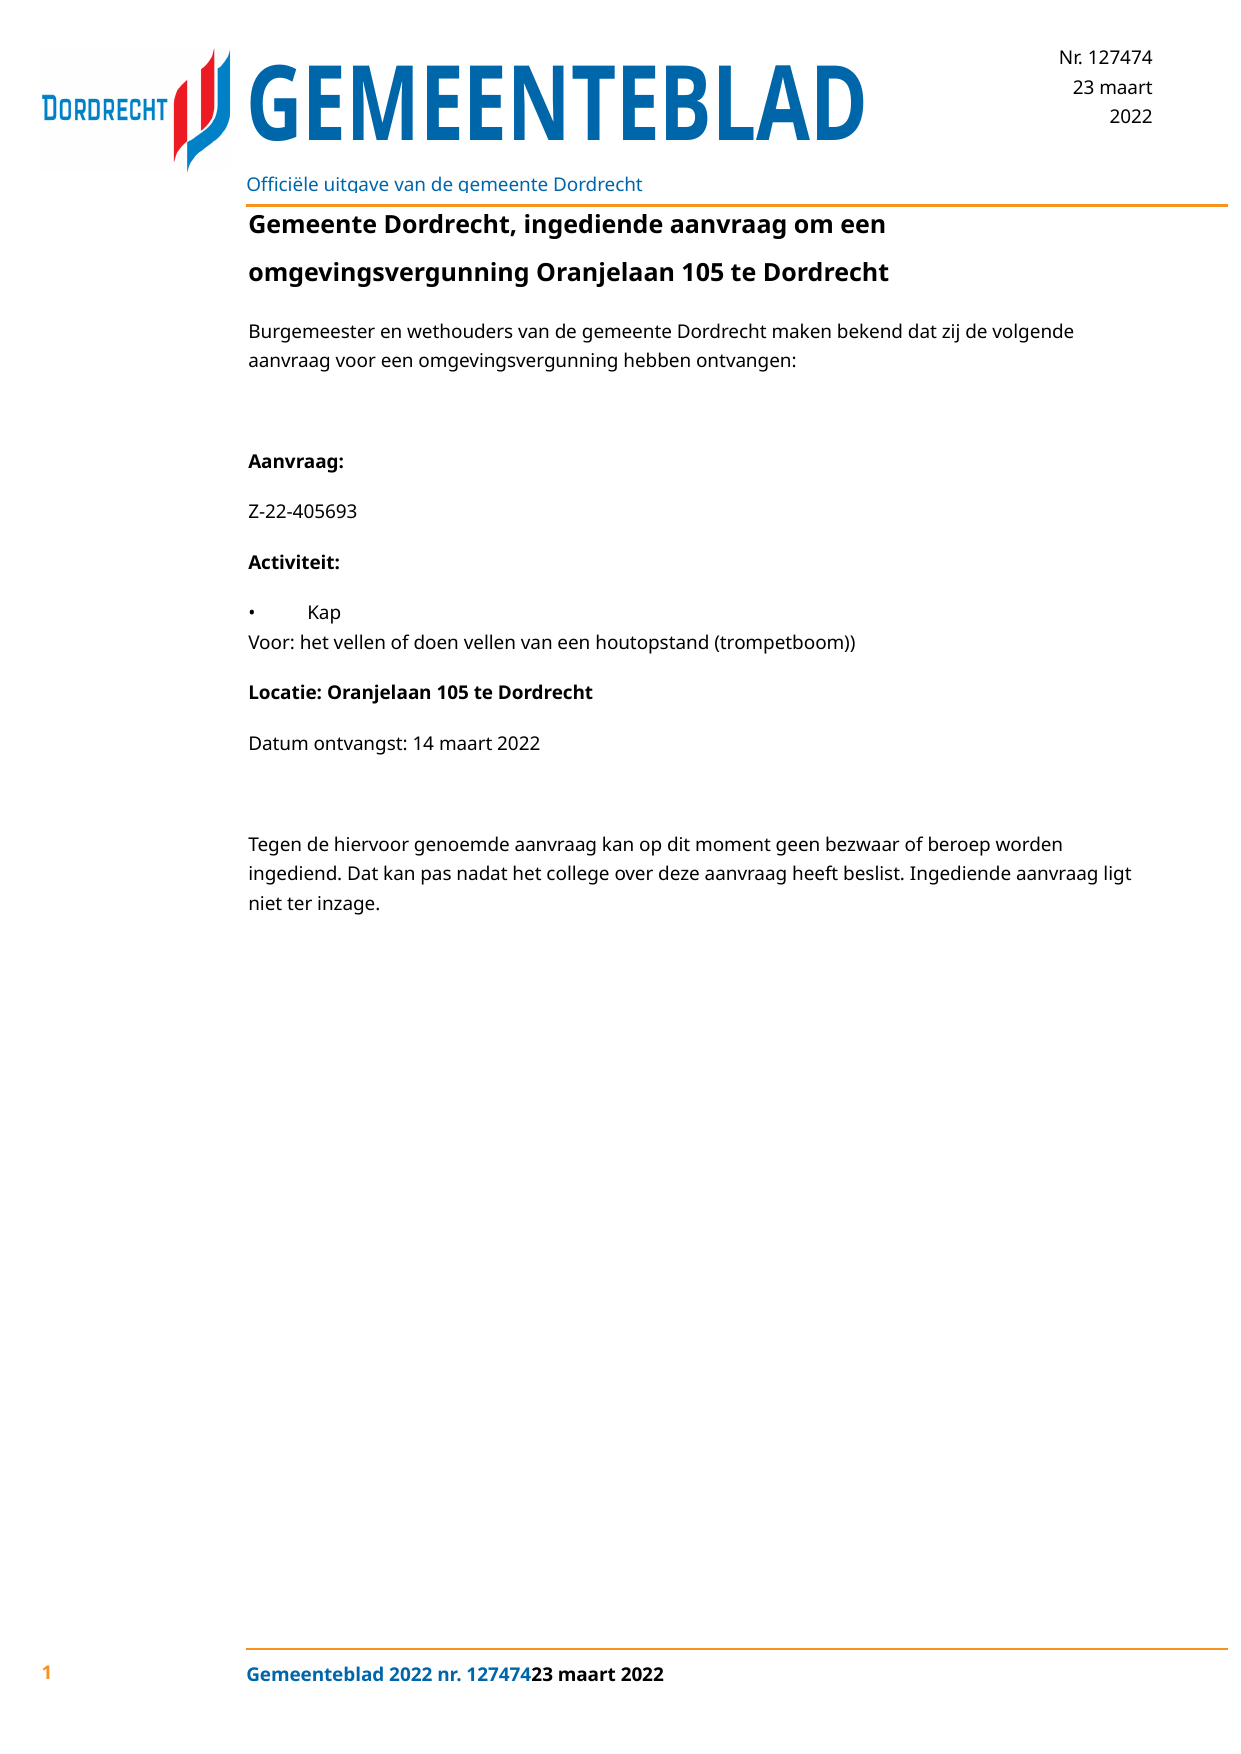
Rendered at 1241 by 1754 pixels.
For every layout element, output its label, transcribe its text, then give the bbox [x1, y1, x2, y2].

text Gemeente Dordrecht, ingediende aanvraag om een omgevingsvergunning Oranjelaan 105 te Dordrecht [248, 207, 1152, 288]
text Burgemeester en wethouders van de gemeente Dordrecht maken bekend dat zij de volgende aanvraag voor een omgevingsvergunning hebben ontvangen: [248, 318, 1152, 373]
text Datum ontvangst: 14 maart 2022 [248, 730, 1152, 756]
picture [41, 47, 231, 172]
text Z-22-405693 [248, 499, 1152, 524]
text Activiteit: [248, 549, 1152, 575]
text Locatie: Oranjelaan 105 te Dordrecht [248, 679, 1152, 705]
text Aanvraag: [248, 448, 1152, 474]
text Voor: het vellen of doen vellen van een houtopstand (trompetboom)) [248, 629, 1152, 655]
list Kap [248, 599, 1152, 625]
text Tegen de hiervoor genoemde aanvraag kan op dit moment geen bezwaar of beroep worden ingediend. Dat kan pas nadat het college over deze aanvraag heeft beslist. Ingediende aanvraag ligt niet ter inzage. [248, 831, 1152, 916]
